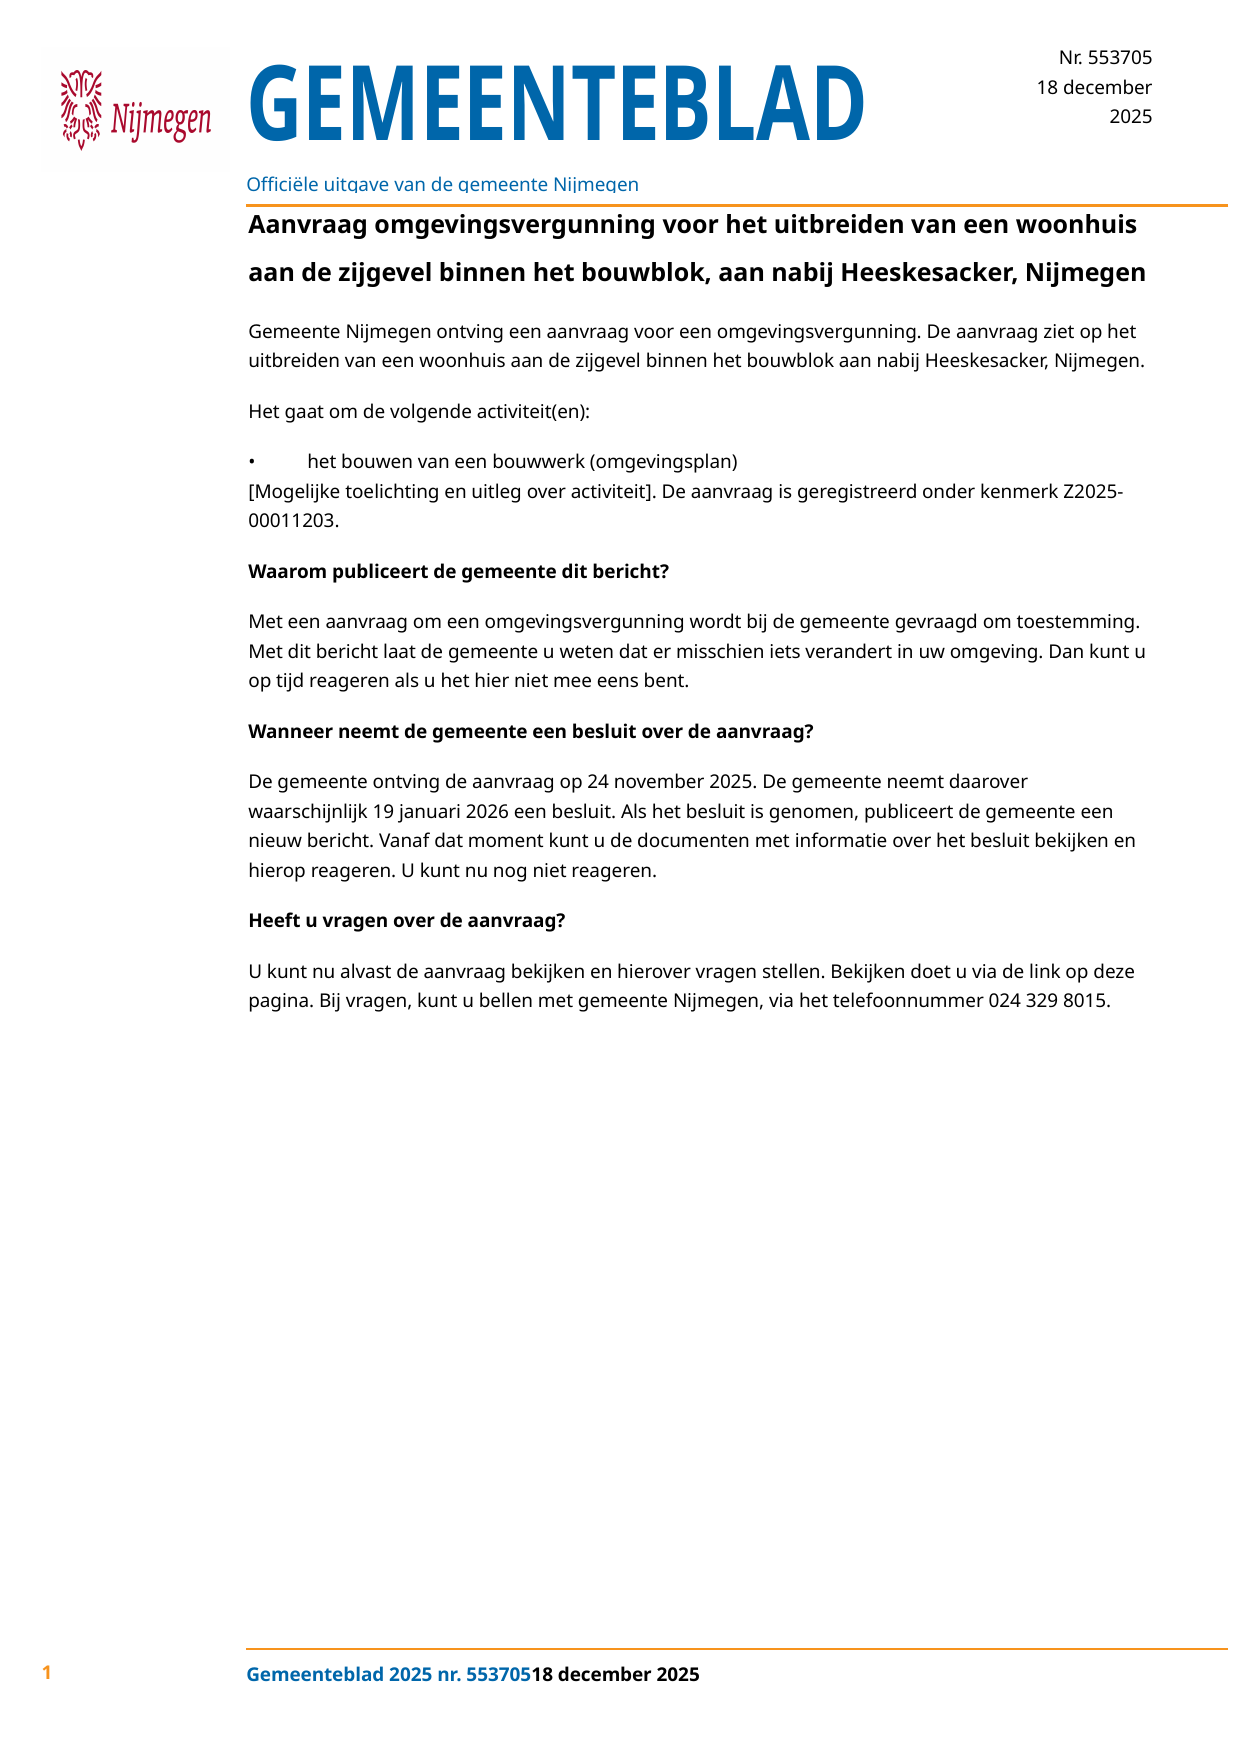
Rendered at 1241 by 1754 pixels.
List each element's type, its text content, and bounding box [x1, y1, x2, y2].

text Waarom publiceert de gemeente dit bericht? [248, 558, 1152, 584]
text Heeft u vragen over de aanvraag? [248, 907, 1152, 933]
text Aanvraag omgevingsvergunning voor het uitbreiden van een woonhuis aan de zijgevel binnen het bouwblok, aan nabij Heeskesacker, Nijmegen [248, 207, 1152, 288]
text U kunt nu alvast de aanvraag bekijken en hierover vragen stellen. Bekijken doet u via de link op deze pagina. Bij vragen, kunt u bellen met gemeente Nijmegen, via het telefoonnummer 024 329 8015. [248, 958, 1152, 1013]
list het bouwen van een bouwwerk (omgevingsplan) [248, 448, 1152, 474]
text Wanneer neemt de gemeente een besluit over de aanvraag? [248, 718, 1152, 744]
text De gemeente ontving de aanvraag op 24 november 2025. De gemeente neemt daarover waarschijnlijk 19 januari 2026 een besluit. Als het besluit is genomen, publiceert de gemeente een nieuw bericht. Vanaf dat moment kunt u de documenten met informatie over het besluit bekijken en hierop reageren. U kunt nu nog niet reageren. [248, 768, 1152, 883]
text Met een aanvraag om een omgevingsvergunning wordt bij de gemeente gevraagd om toestemming. Met dit bericht laat de gemeente u weten dat er misschien iets verandert in uw omgeving. Dan kunt u op tijd reageren als u het hier niet mee eens bent. [248, 608, 1152, 693]
text Het gaat om de volgende activiteit(en): [248, 398, 1152, 424]
text Gemeente Nijmegen ontving een aanvraag voor een omgevingsvergunning. De aanvraag ziet op het uitbreiden van een woonhuis aan de zijgevel binnen het bouwblok aan nabij Heeskesacker, Nijmegen. [248, 318, 1152, 373]
text [Mogelijke toelichting en uitleg over activiteit]. De aanvraag is geregistreerd onder kenmerk Z2025-00011203. [248, 478, 1152, 533]
picture [41, 47, 231, 172]
